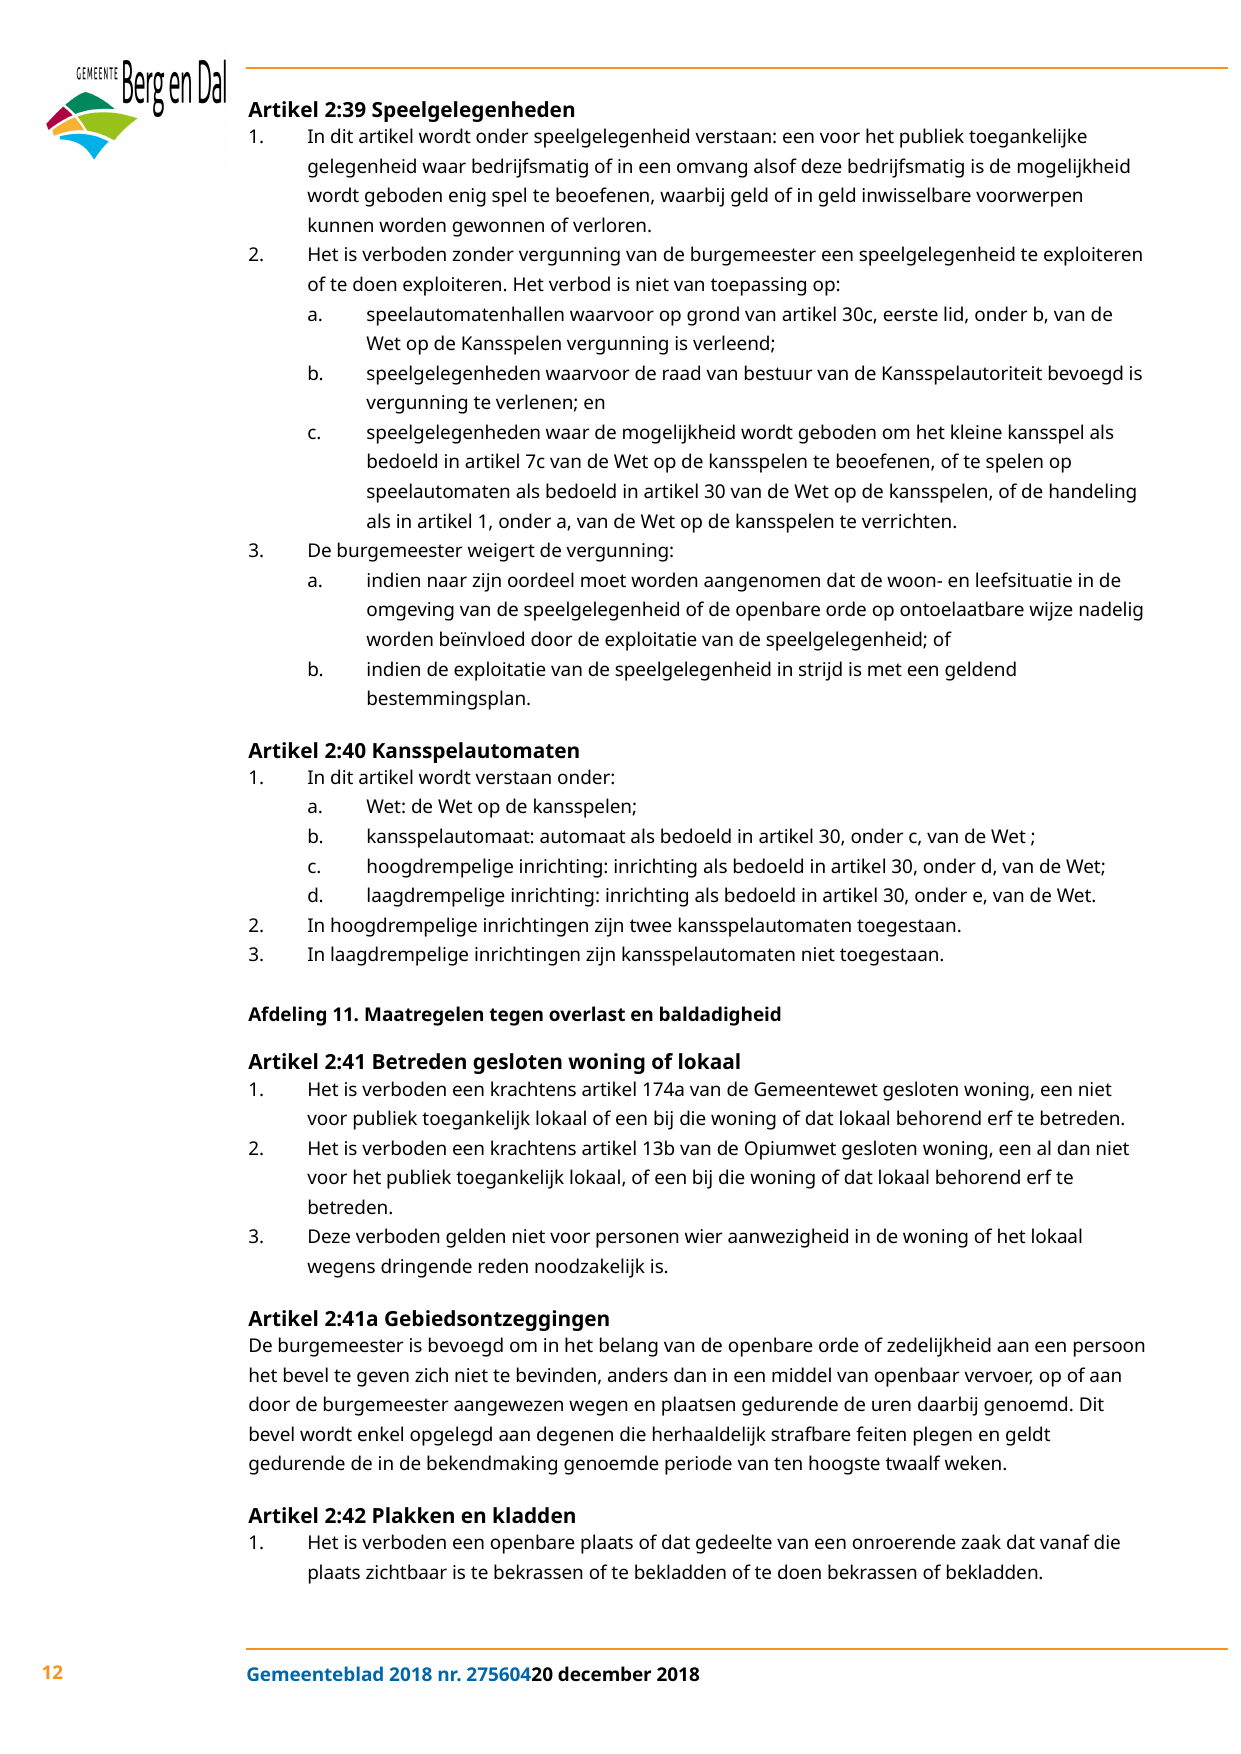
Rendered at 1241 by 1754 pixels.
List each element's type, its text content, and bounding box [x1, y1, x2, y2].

text Afdeling 11. Maatregelen tegen overlast en baldadigheid [248, 1001, 1152, 1027]
list Het is verboden een krachtens artikel 174a van de Gemeentewet gesloten woning, een niet voor publiek toegankelijk lokaal of een bij die woning of dat lokaal behorend erf te betreden. [248, 1076, 1152, 1131]
text Artikel 2:41 Betreden gesloten woning of lokaal [248, 1047, 1152, 1076]
list speelgelegenheden waarvoor de raad van bestuur van de Kansspelautoriteit bevoegd is vergunning te verlenen; en [307, 360, 1152, 415]
list Het is verboden een krachtens artikel 13b van de Opiumwet gesloten woning, een al dan niet voor het publiek toegankelijk lokaal, of een bij die woning of dat lokaal behorend erf te betreden. [248, 1135, 1152, 1220]
list indien naar zijn oordeel moet worden aangenomen dat de woon- en leefsituatie in de omgeving van de speelgelegenheid of de openbare orde op ontoelaatbare wijze nadelig worden beïnvloed door de exploitatie van de speelgelegenheid; of [307, 567, 1152, 652]
text Artikel 2:40 Kansspelautomaten [248, 736, 1152, 764]
list De burgemeester weigert de vergunning: [248, 537, 1152, 563]
text De burgemeester is bevoegd om in het belang van de openbare orde of zedelijkheid aan een persoon het bevel te geven zich niet te bevinden, anders dan in een middel van openbaar vervoer, op of aan door de burgemeester aangewezen wegen en plaatsen gedurende de uren daarbij genoemd. Dit bevel wordt enkel opgelegd aan degenen die herhaaldelijk strafbare feiten plegen en geldt gedurende de in de bekendmaking genoemde periode van ten hoogste twaalf weken. [248, 1332, 1152, 1476]
text Artikel 2:42 Plakken en kladden [248, 1501, 1152, 1529]
list speelgelegenheden waar de mogelijkheid wordt geboden om het kleine kansspel als bedoeld in artikel 7c van de Wet op de kansspelen te beoefenen, of te spelen op speelautomaten als bedoeld in artikel 30 van de Wet op de kansspelen, of de handeling als in artikel 1, onder a, van de Wet op de kansspelen te verrichten. [307, 419, 1152, 533]
text Artikel 2:39 Speelgelegenheden [248, 95, 1152, 123]
list indien de exploitatie van de speelgelegenheid in strijd is met een geldend bestemmingsplan. [307, 656, 1152, 711]
picture [41, 47, 231, 172]
list Het is verboden een openbare plaats of dat gedeelte van een onroerende zaak dat vanaf die plaats zichtbaar is te bekrassen of te bekladden of te doen bekrassen of bekladden. [248, 1529, 1152, 1585]
text Artikel 2:41a Gebiedsontzeggingen [248, 1304, 1152, 1332]
list kansspelautomaat: automaat als bedoeld in artikel 30, onder c, van de Wet ; [307, 823, 1152, 849]
list In hoogdrempelige inrichtingen zijn twee kansspelautomaten toegestaan. [248, 912, 1152, 938]
list Wet: de Wet op de kansspelen; [307, 794, 1152, 819]
list Het is verboden zonder vergunning van de burgemeester een speelgelegenheid te exploiteren of te doen exploiteren. Het verbod is niet van toepassing op: [248, 242, 1152, 297]
list In dit artikel wordt onder speelgelegenheid verstaan: een voor het publiek toegankelijke gelegenheid waar bedrijfsmatig of in een omvang alsof deze bedrijfsmatig is de mogelijkheid wordt geboden enig spel te beoefenen, waarbij geld of in geld inwisselbare voorwerpen kunnen worden gewonnen of verloren. [248, 123, 1152, 238]
list hoogdrempelige inrichting: inrichting als bedoeld in artikel 30, onder d, van de Wet; [307, 853, 1152, 879]
list speelautomatenhallen waarvoor op grond van artikel 30c, eerste lid, onder b, van de Wet op de Kansspelen vergunning is verleend; [307, 301, 1152, 356]
list Deze verboden gelden niet voor personen wier aanwezigheid in de woning of het lokaal wegens dringende reden noodzakelijk is. [248, 1224, 1152, 1279]
list In laagdrempelige inrichtingen zijn kansspelautomaten niet toegestaan. [248, 942, 1152, 967]
list laagdrempelige inrichting: inrichting als bedoeld in artikel 30, onder e, van de Wet. [307, 882, 1152, 908]
list In dit artikel wordt verstaan onder: [248, 764, 1152, 790]
